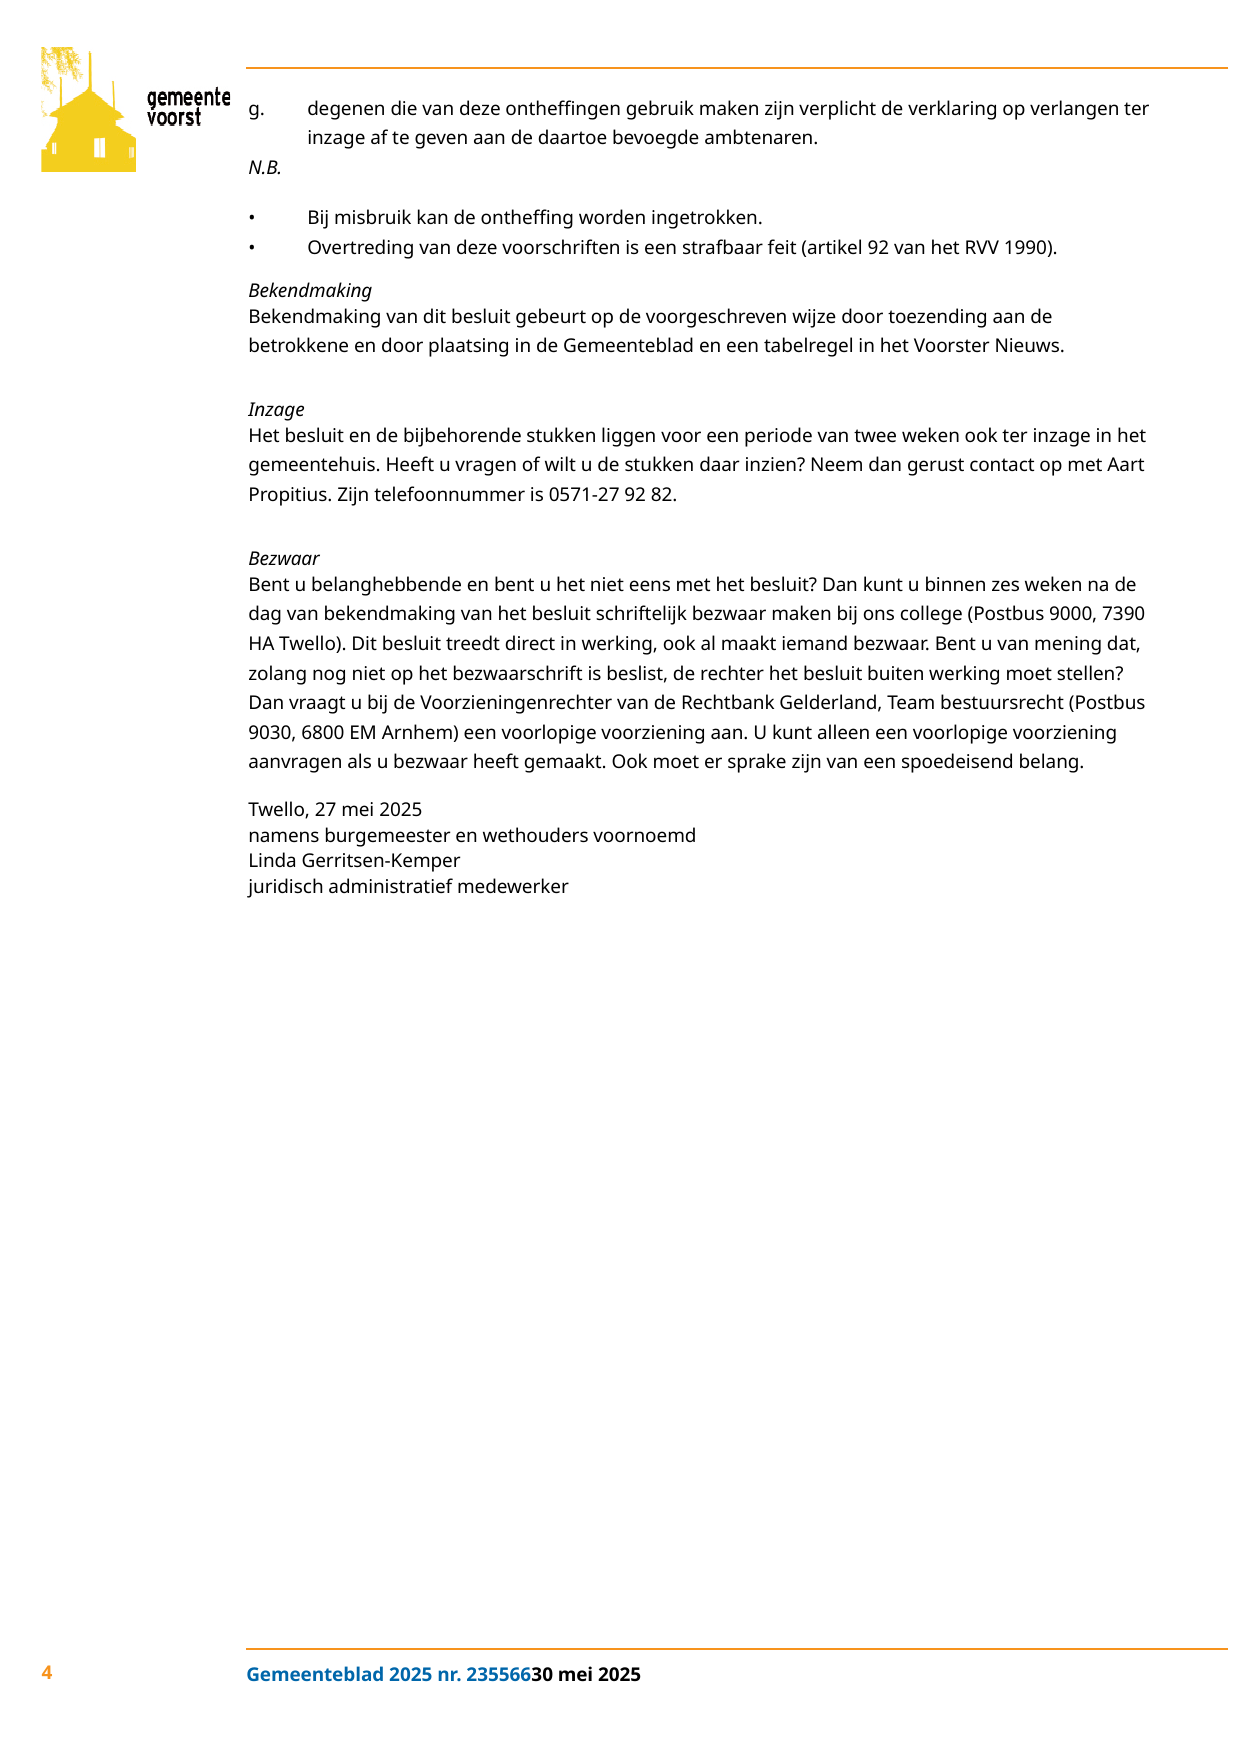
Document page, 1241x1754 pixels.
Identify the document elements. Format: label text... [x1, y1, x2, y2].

text Inzage [248, 396, 1152, 422]
text Het besluit en de bijbehorende stukken liggen voor een periode van twee weken ook ter inzage in het gemeentehuis. Heeft u vragen of wilt u de stukken daar inzien? Neem dan gerust contact op met Aart Propitius. Zijn telefoonnummer is 0571-27 92 82. [248, 422, 1152, 507]
text Bekendmaking [248, 277, 1152, 303]
list degenen die van deze ontheffingen gebruik maken zijn verplicht de verklaring op verlangen ter inzage af te geven aan de daartoe bevoegde ambtenaren. [248, 95, 1152, 150]
list Overtreding van deze voorschriften is een strafbaar feit (artikel 92 van het RVV 1990). [248, 234, 1152, 260]
text Twello, 27 mei 2025 [248, 796, 1152, 822]
text namens burgemeester en wethouders voornoemd [248, 822, 1152, 848]
text Bekendmaking van dit besluit gebeurt op de voorgeschreven wijze door toezending aan de betrokkene en door plaatsing in de Gemeenteblad en een tabelregel in het Voorster Nieuws. [248, 303, 1152, 358]
text Linda Gerritsen-Kemper [248, 848, 1152, 873]
text Bent u belanghebbende en bent u het niet eens met het besluit? Dan kunt u binnen zes weken na de dag van bekendmaking van het besluit schriftelijk bezwaar maken bij ons college (Postbus 9000, 7390 HA Twello). Dit besluit treedt direct in werking, ook al maakt iemand bezwaar. Bent u van mening dat, zolang nog niet op het bezwaarschrift is beslist, de rechter het besluit buiten werking moet stellen? Dan vraagt u bij de Voorzieningenrechter van de Rechtbank Gelderland, Team bestuursrecht (Postbus 9030, 6800 EM Arnhem) een voorlopige voorziening aan. U kunt alleen een voorlopige voorziening aanvragen als u bezwaar heeft gemaakt. Ook moet er sprake zijn van een spoedeisend belang. [248, 571, 1152, 774]
text juridisch administratief medewerker [248, 873, 1152, 899]
picture [41, 47, 231, 172]
text Bezwaar [248, 545, 1152, 571]
text N.B. [248, 154, 1152, 180]
list Bij misbruik kan de ontheffing worden ingetrokken. [248, 204, 1152, 230]
